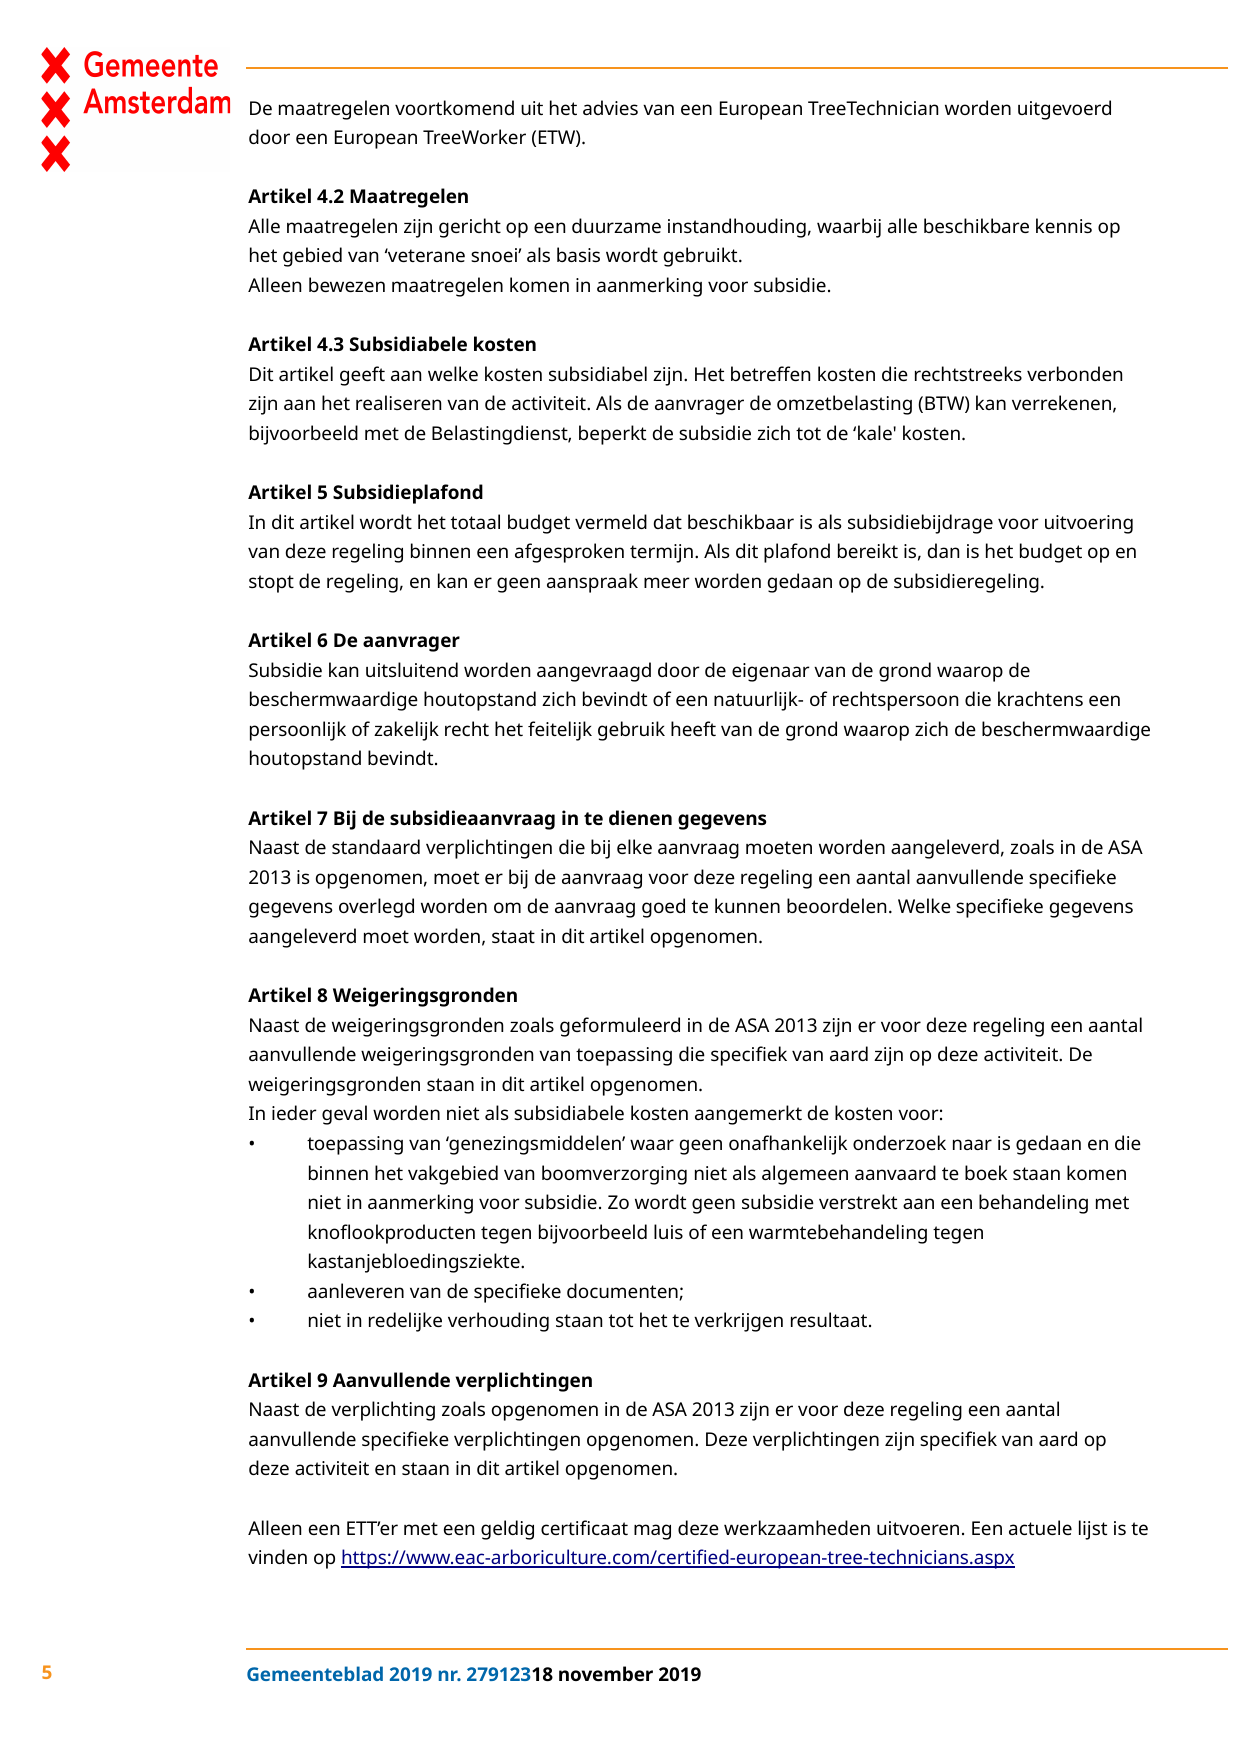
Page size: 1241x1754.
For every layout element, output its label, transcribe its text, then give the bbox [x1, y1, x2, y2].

text Artikel 9 Aanvullende verplichtingen [248, 1367, 1152, 1393]
text Artikel 4.3 Subsidiabele kosten [248, 331, 1152, 357]
text Alleen een ETT’er met een geldig certificaat mag deze werkzaamheden uitvoeren. Een actuele lijst is te vinden op https://www.eac-arboriculture.com/certified-european-tree-technicians.aspx [248, 1515, 1152, 1570]
text De maatregelen voortkomend uit het advies van een European TreeTechnician worden uitgevoerd door een European TreeWorker (ETW). [248, 95, 1152, 150]
list niet in redelijke verhouding staan tot het te verkrijgen resultaat. [248, 1308, 1152, 1333]
list toepassing van ‘genezingsmiddelen’ waar geen onafhankelijk onderzoek naar is gedaan en die binnen het vakgebied van boomverzorging niet als algemeen aanvaard te boek staan komen niet in aanmerking voor subsidie. Zo wordt geen subsidie verstrekt aan een behandeling met knoflookproducten tegen bijvoorbeeld luis of een warmtebehandeling tegen kastanjebloedingsziekte. [248, 1130, 1152, 1274]
text Naast de standaard verplichtingen die bij elke aanvraag moeten worden aangeleverd, zoals in de ASA 2013 is opgenomen, moet er bij de aanvraag voor deze regeling een aantal aanvullende specifieke gegevens overlegd worden om de aanvraag goed te kunnen beoordelen. Welke specifieke gegevens aangeleverd moet worden, staat in dit artikel opgenomen. [248, 834, 1152, 949]
text Artikel 5 Subsidieplafond [248, 479, 1152, 505]
text Artikel 6 De aanvrager [248, 627, 1152, 653]
picture [41, 47, 231, 172]
text In ieder geval worden niet als subsidiabele kosten aangemerkt de kosten voor: [248, 1101, 1152, 1126]
text Dit artikel geeft aan welke kosten subsidiabel zijn. Het betreffen kosten die rechtstreeks verbonden zijn aan het realiseren van de activiteit. Als de aanvrager de omzetbelasting (BTW) kan verrekenen, bijvoorbeeld met de Belastingdienst, beperkt de subsidie zich tot de ‘kale' kosten. [248, 361, 1152, 446]
list aanleveren van de specifieke documenten; [248, 1278, 1152, 1304]
text Naast de verplichting zoals opgenomen in de ASA 2013 zijn er voor deze regeling een aantal aanvullende specifieke verplichtingen opgenomen. Deze verplichtingen zijn specifiek van aard op deze activiteit en staan in dit artikel opgenomen. [248, 1396, 1152, 1481]
text Naast de weigeringsgronden zoals geformuleerd in de ASA 2013 zijn er voor deze regeling een aantal aanvullende weigeringsgronden van toepassing die specifiek van aard zijn op deze activiteit. De weigeringsgronden staan in dit artikel opgenomen. [248, 1012, 1152, 1097]
text Artikel 7 Bij de subsidieaanvraag in te dienen gegevens [248, 805, 1152, 831]
text In dit artikel wordt het totaal budget vermeld dat beschikbaar is als subsidiebijdrage voor uitvoering van deze regeling binnen een afgesproken termijn. Als dit plafond bereikt is, dan is het budget op en stopt de regeling, en kan er geen aanspraak meer worden gedaan op de subsidieregeling. [248, 509, 1152, 594]
text Alle maatregelen zijn gericht op een duurzame instandhouding, waarbij alle beschikbare kennis op het gebied van ‘veterane snoei’ als basis wordt gebruikt. [248, 213, 1152, 268]
text Subsidie kan uitsluitend worden aangevraagd door de eigenaar van de grond waarop de beschermwaardige houtopstand zich bevindt of een natuurlijk- of rechtspersoon die krachtens een persoonlijk of zakelijk recht het feitelijk gebruik heeft van de grond waarop zich de beschermwaardige houtopstand bevindt. [248, 657, 1152, 771]
text Artikel 8 Weigeringsgronden [248, 982, 1152, 1008]
text Alleen bewezen maatregelen komen in aanmerking voor subsidie. [248, 272, 1152, 298]
text Artikel 4.2 Maatregelen [248, 183, 1152, 209]
